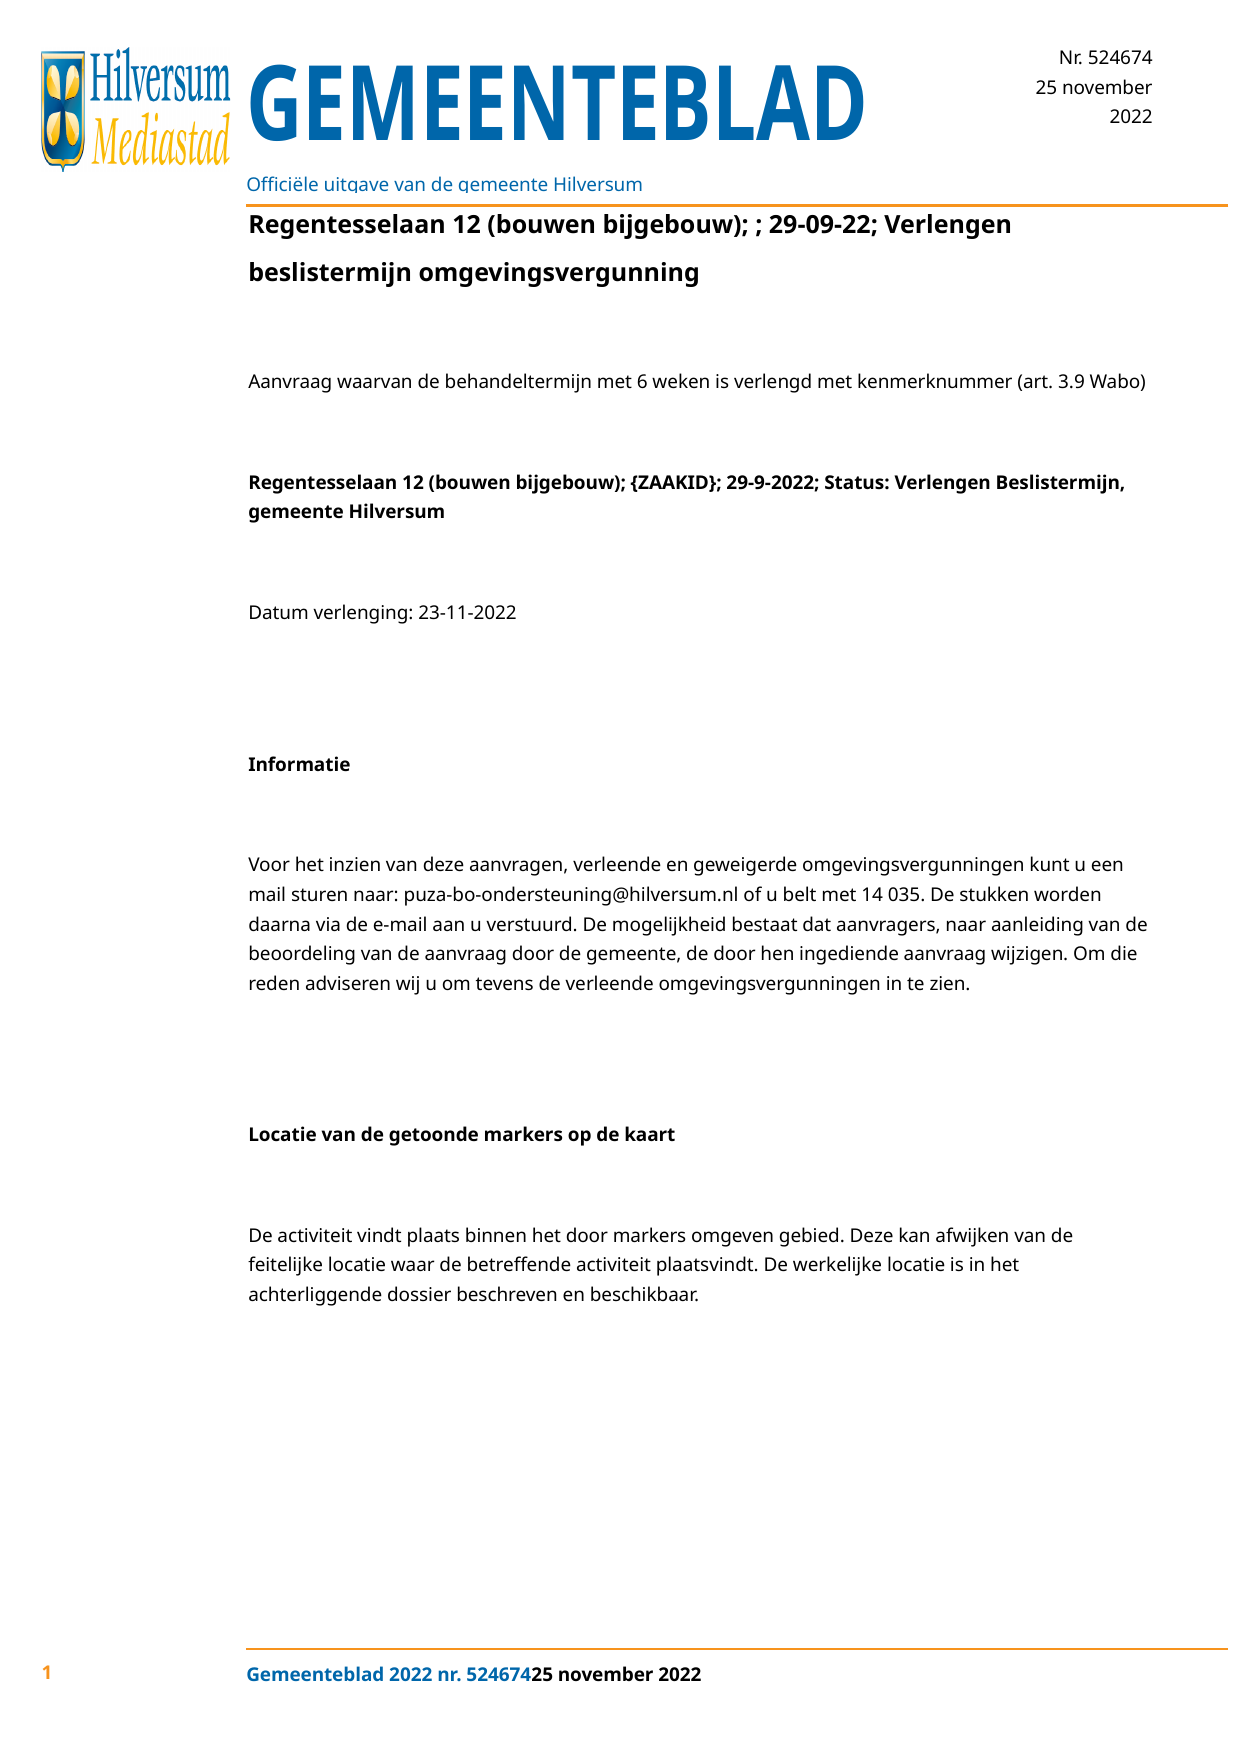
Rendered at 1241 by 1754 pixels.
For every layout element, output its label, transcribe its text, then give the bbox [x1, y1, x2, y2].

text Locatie van de getoonde markers op de kaart [248, 1121, 1152, 1147]
text Regentesselaan 12 (bouwen bijgebouw); {ZAAKID}; 29-9-2022; Status: Verlengen Beslistermijn, gemeente Hilversum [248, 469, 1152, 524]
picture [41, 47, 231, 172]
text Datum verlenging: 23-11-2022 [248, 599, 1152, 625]
text Regentesselaan 12 (bouwen bijgebouw); ; 29-09-22; Verlengen beslistermijn omgevingsvergunning [248, 207, 1152, 288]
text De activiteit vindt plaats binnen het door markers omgeven gebied. Deze kan afwijken van de feitelijke locatie waar de betreffende activiteit plaatsvindt. De werkelijke locatie is in het achterliggende dossier beschreven en beschikbaar. [248, 1222, 1152, 1307]
text Voor het inzien van deze aanvragen, verleende en geweigerde omgevingsvergunningen kunt u een mail sturen naar: puza-bo-ondersteuning@hilversum.nl of u belt met 14 035. De stukken worden daarna via de e-mail aan u verstuurd. De mogelijkheid bestaat dat aanvragers, naar aanleiding van de beoordeling van de aanvraag door de gemeente, de door hen ingediende aanvraag wijzigen. Om die reden adviseren wij u om tevens de verleende omgevingsvergunningen in te zien. [248, 852, 1152, 996]
text Informatie [248, 751, 1152, 777]
text Aanvraag waarvan de behandeltermijn met 6 weken is verlengd met kenmerknummer (art. 3.9 Wabo) [248, 368, 1152, 394]
